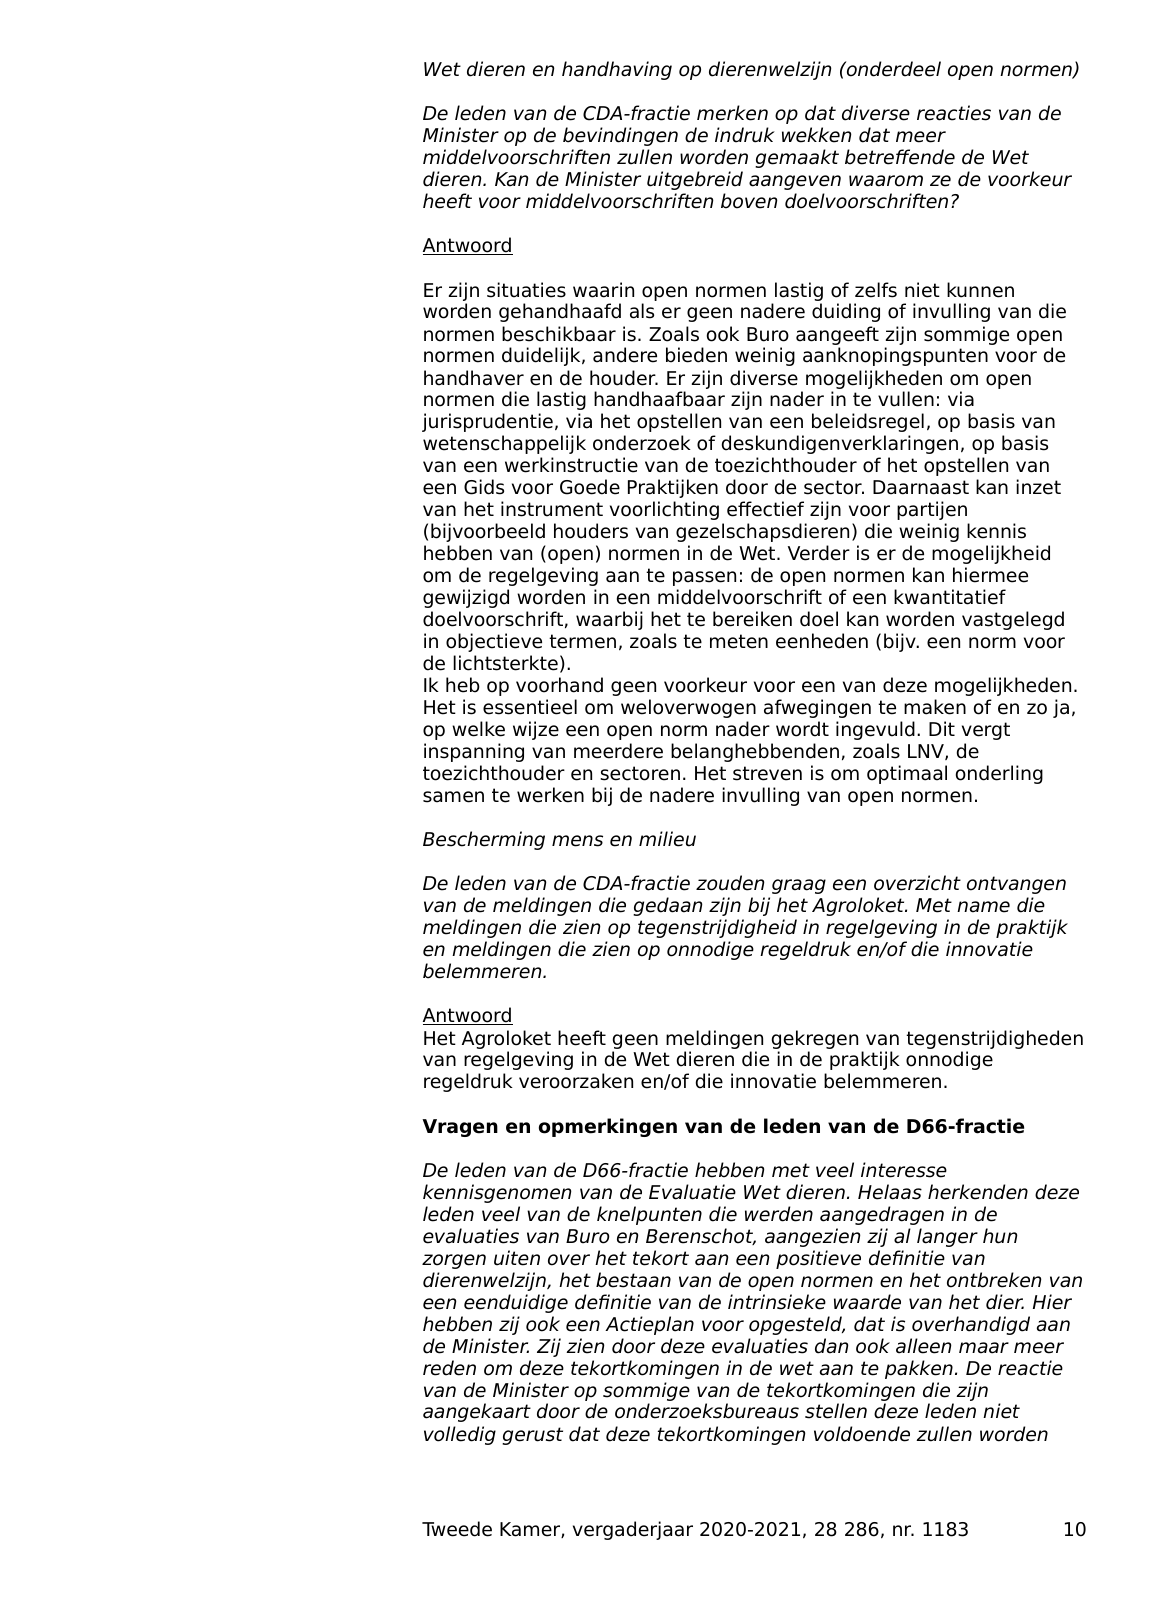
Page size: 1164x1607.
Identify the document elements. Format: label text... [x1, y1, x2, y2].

subtitle Vragen en opmerkingen van de leden van de D66-fractie [422, 1116, 1087, 1137]
text Ik heb op voorhand geen voorkeur voor een van deze mogelijkheden. Het is essentieel om weloverwogen afwegingen te maken of en zo ja, op welke wijze een open norm nader wordt ingevuld. Dit vergt inspanning van meerdere belanghebbenden, zoals LNV, de toezichthouder en sectoren. Het streven is om optimaal onderling samen te werken bij de nadere invulling van open normen. [422, 675, 1087, 807]
text De leden van de D66-fractie hebben met veel interesse kennisgenomen van de Evaluatie Wet dieren. Helaas herkenden deze leden veel van de knelpunten die werden aangedragen in de evaluaties van Buro en Berenschot, aangezien zij al langer hun zorgen uiten over het tekort aan een positieve definitie van dierenwelzijn, het bestaan van de open normen en het ontbreken van een eenduidige definitie van de intrinsieke waarde van het dier. Hier hebben zij ook een Actieplan voor opgesteld, dat is overhandigd aan de Minister. Zij zien door deze evaluaties dan ook alleen maar meer reden om deze tekortkomingen in de wet aan te pakken. De reactie van de Minister op sommige van de tekortkomingen die zijn aangekaart door de onderzoeksbureaus stellen deze leden niet volledig gerust dat deze tekortkomingen voldoende zullen worden [422, 1160, 1087, 1445]
subtitle Antwoord [422, 1005, 1087, 1027]
subtitle Wet dieren en handhaving op dierenwelzijn (onderdeel open normen) [422, 59, 1087, 81]
text Er zijn situaties waarin open normen lastig of zelfs niet kunnen worden gehandhaafd als er geen nadere duiding of invulling van die normen beschikbaar is. Zoals ook Buro aangeeft zijn sommige open normen duidelijk, andere bieden weinig aanknopingspunten voor de handhaver en de houder. Er zijn diverse mogelijkheden om open normen die lastig handhaafbaar zijn nader in te vullen: via jurisprudentie, via het opstellen van een beleidsregel, op basis van wetenschappelijk onderzoek of deskundigenverklaringen, op basis van een werkinstructie van de toezichthouder of het opstellen van een Gids voor Goede Praktijken door de sector. Daarnaast kan inzet van het instrument voorlichting effectief zijn voor partijen (bijvoorbeeld houders van gezelschapsdieren) die weinig kennis hebben van (open) normen in de Wet. Verder is er de mogelijkheid om de regelgeving aan te passen: de open normen kan hiermee gewijzigd worden in een middelvoorschrift of een kwantitatief doelvoorschrift, waarbij het te bereiken doel kan worden vastgelegd in objectieve termen, zoals te meten eenheden (bijv. een norm voor de lichtsterkte). [422, 279, 1087, 675]
text Het Agroloket heeft geen meldingen gekregen van tegenstrijdigheden van regelgeving in de Wet dieren die in de praktijk onnodige regeldruk veroorzaken en/of die innovatie belemmeren. [422, 1027, 1087, 1093]
subtitle Bescherming mens en milieu [422, 829, 1087, 851]
subtitle Antwoord [422, 235, 1087, 257]
text De leden van de CDA-fractie merken op dat diverse reacties van de Minister op de bevindingen de indruk wekken dat meer middelvoorschriften zullen worden gemaakt betreffende de Wet dieren. Kan de Minister uitgebreid aangeven waarom ze de voorkeur heeft voor middelvoorschriften boven doelvoorschriften? [422, 103, 1087, 213]
text De leden van de CDA-fractie zouden graag een overzicht ontvangen van de meldingen die gedaan zijn bij het Agroloket. Met name die meldingen die zien op tegenstrijdigheid in regelgeving in de praktijk en meldingen die zien op onnodige regeldruk en/of die innovatie belemmeren. [422, 873, 1087, 983]
